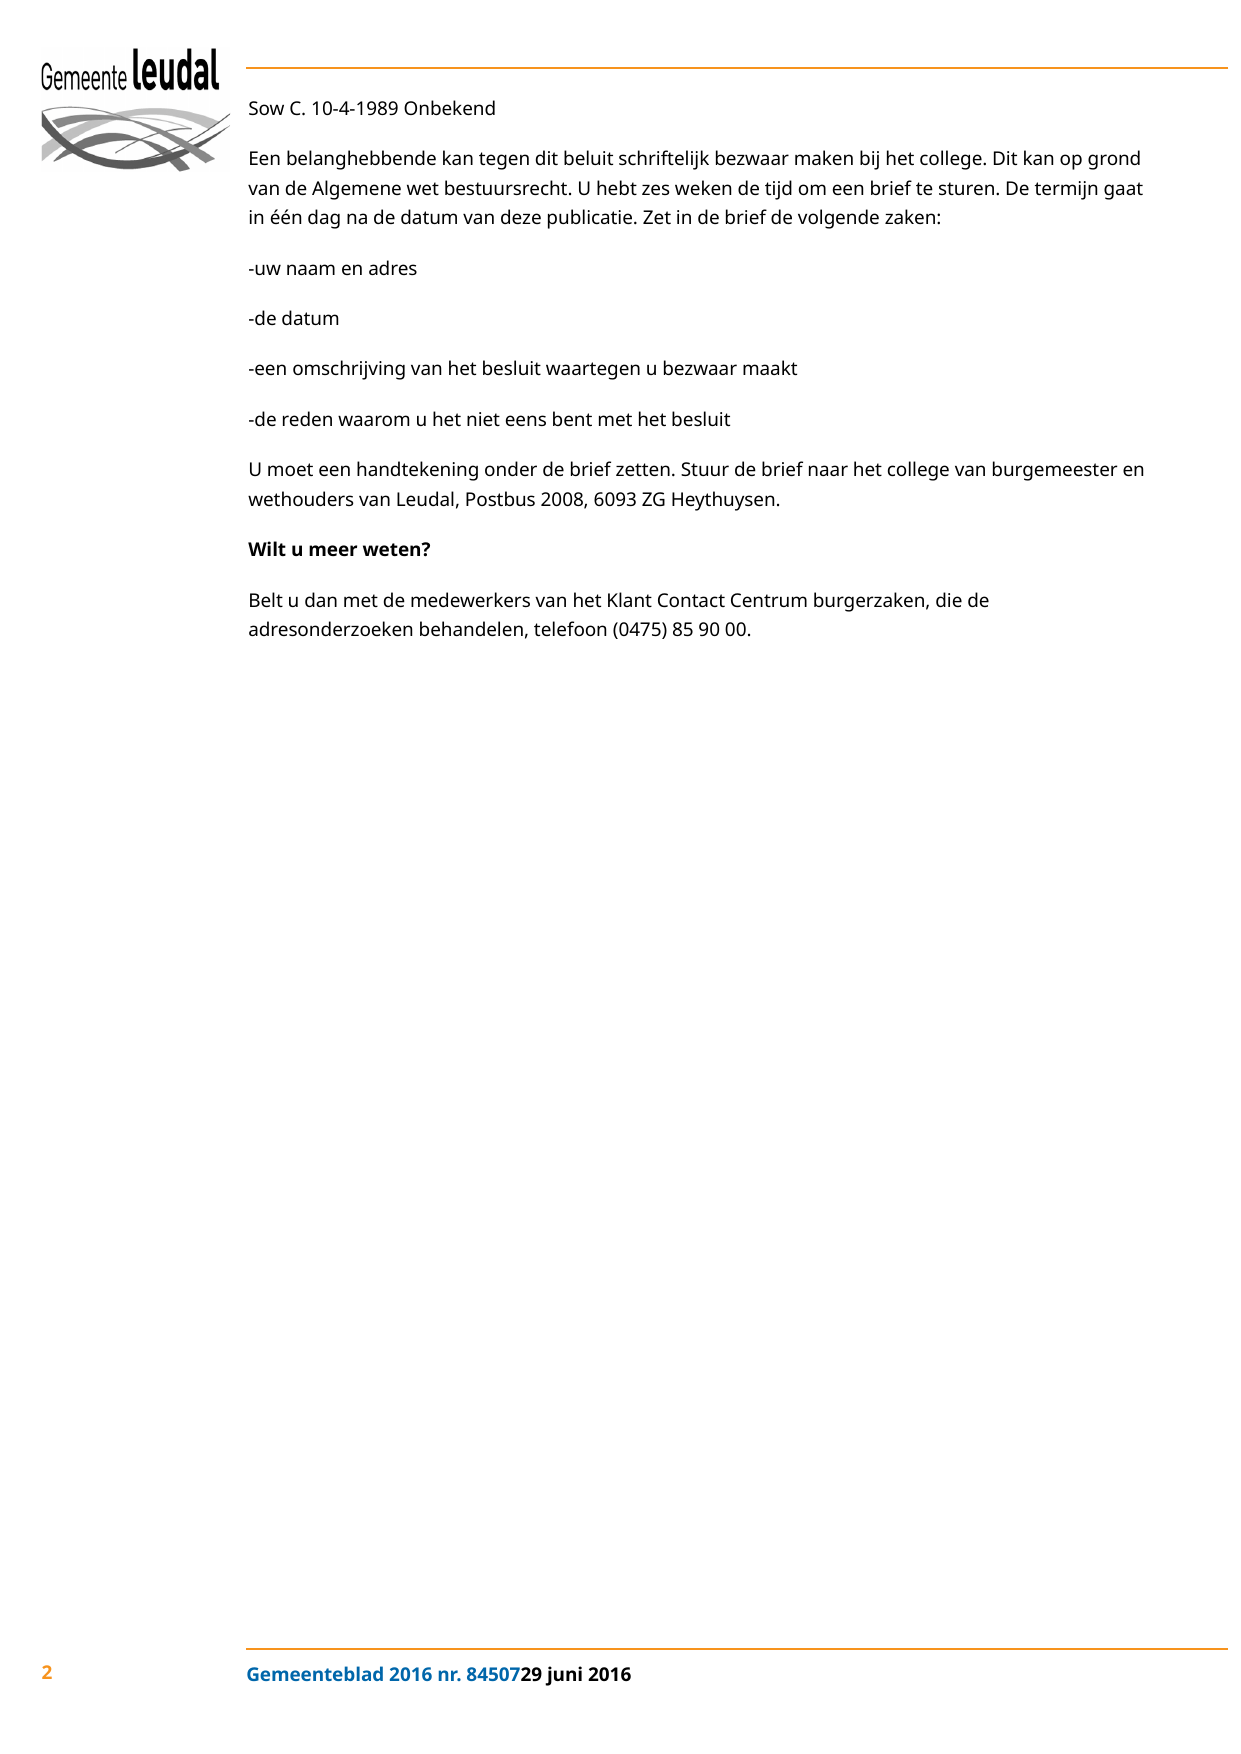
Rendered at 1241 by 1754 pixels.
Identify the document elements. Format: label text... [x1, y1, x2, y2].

text -de datum [248, 305, 1152, 331]
text -een omschrijving van het besluit waartegen u bezwaar maakt [248, 356, 1152, 381]
text Wilt u meer weten? [248, 536, 1152, 562]
picture [41, 47, 231, 172]
text Belt u dan met de medewerkers van het Klant Contact Centrum burgerzaken, die de adresonderzoeken behandelen, telefoon (0475) 85 90 00. [248, 587, 1152, 642]
text Een belanghebbende kan tegen dit beluit schriftelijk bezwaar maken bij het college. Dit kan op grond van de Algemene wet bestuursrecht. U hebt zes weken de tijd om een brief te sturen. De termijn gaat in één dag na de datum van deze publicatie. Zet in de brief de volgende zaken: [248, 145, 1152, 230]
text -de reden waarom u het niet eens bent met het besluit [248, 406, 1152, 432]
text -uw naam en adres [248, 255, 1152, 281]
text U moet een handtekening onder de brief zetten. Stuur de brief naar het college van burgemeester en wethouders van Leudal, Postbus 2008, 6093 ZG Heythuysen. [248, 456, 1152, 512]
text Sow C. 10-4-1989 Onbekend [248, 95, 1152, 121]
